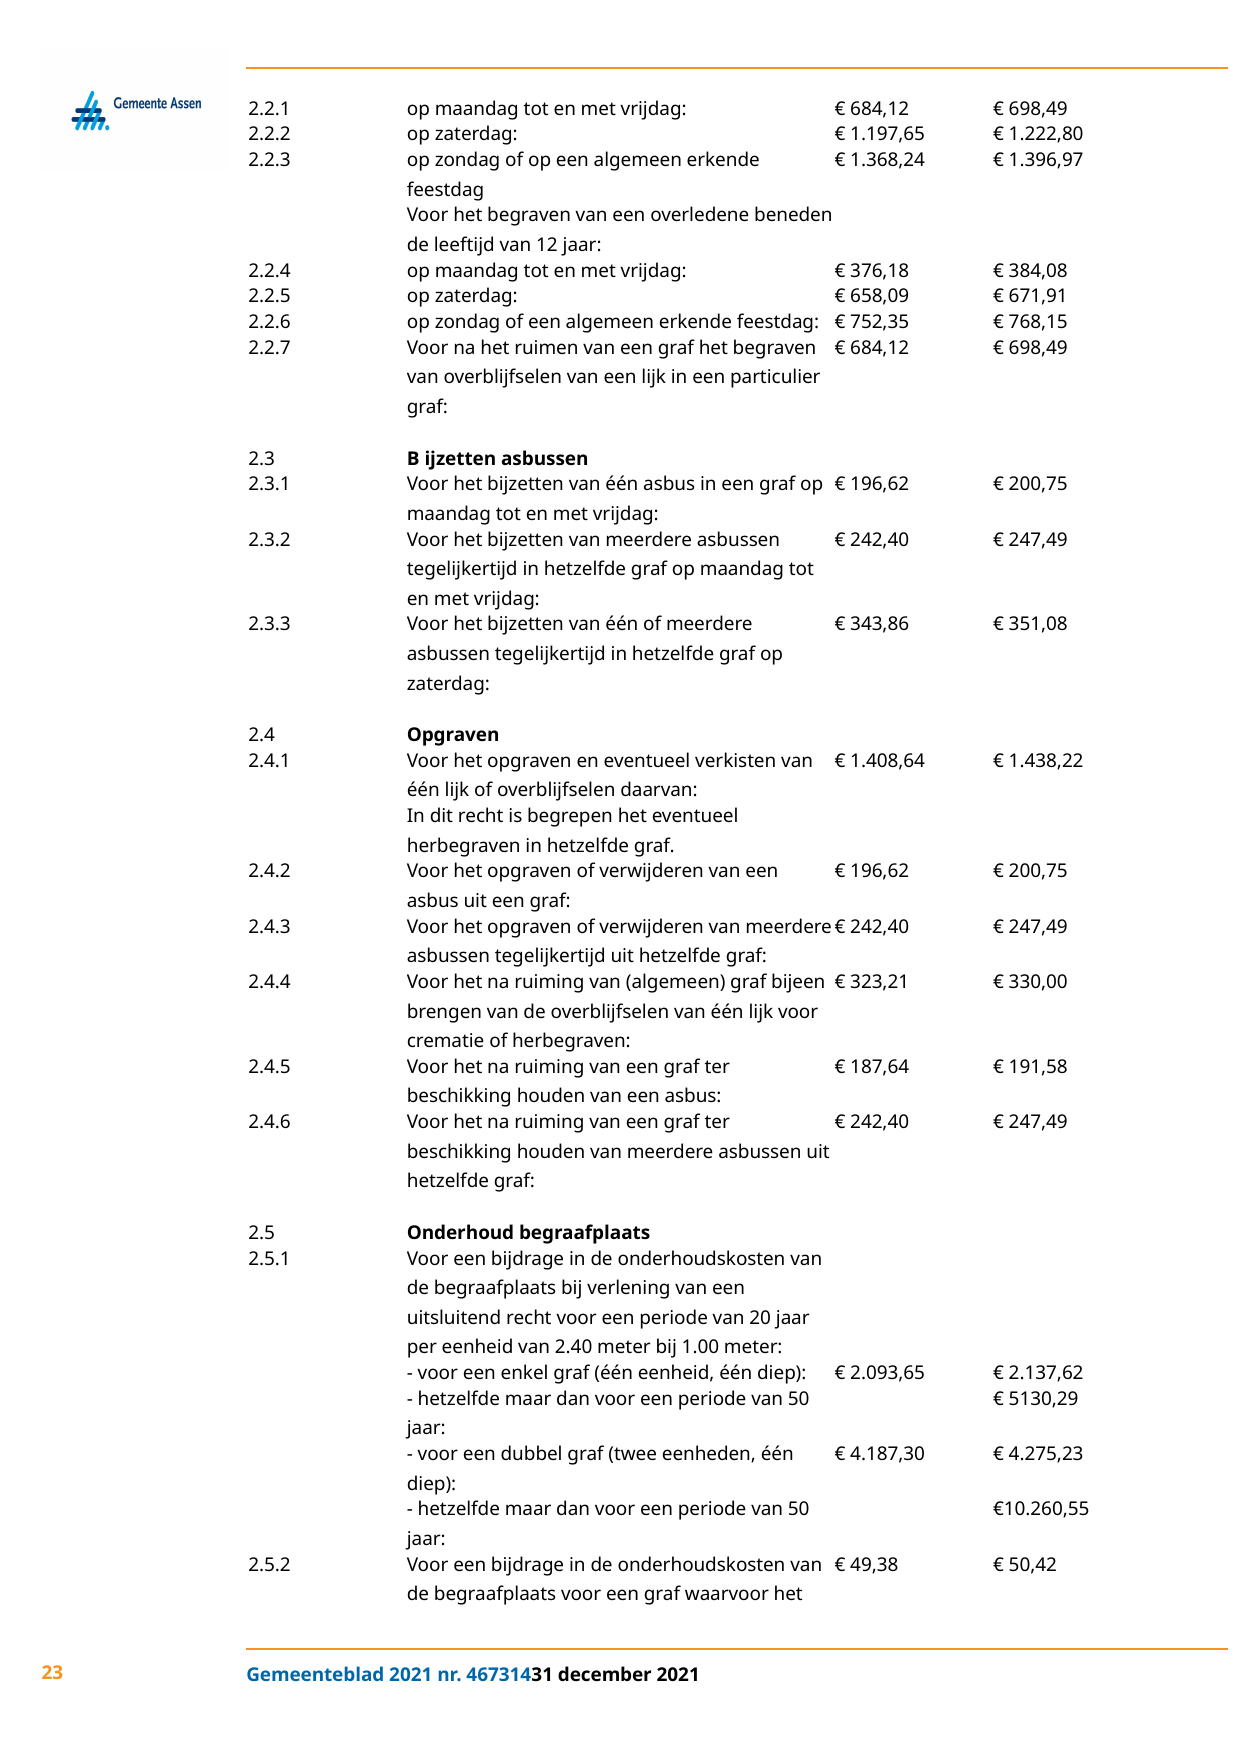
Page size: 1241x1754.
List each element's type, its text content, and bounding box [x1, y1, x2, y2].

table_cell Voor een bijdrage in de onderhoudskosten van de begraafplaats bij verlening van een uitsluitend recht voor een periode van 20 jaar per eenheid van 2.40 meter bij 1.00 meter: [407, 1245, 834, 1359]
table_cell Voor een bijdrage in de onderhoudskosten van de begraafplaats voor een graf waarvoor het [407, 1551, 834, 1606]
table_cell € 684,12 [834, 334, 993, 419]
table_cell 2.3.3 [248, 611, 407, 696]
table_cell 2.4.3 [248, 913, 407, 968]
table_cell [248, 1193, 407, 1219]
table_cell € 187,64 [834, 1053, 993, 1108]
table_cell 2.3.2 [248, 526, 407, 611]
table_cell 2.4.6 [248, 1109, 407, 1193]
table_cell € 752,35 [834, 308, 993, 334]
table_cell Voor het na ruiming van een graf ter beschikking houden van meerdere asbussen uit hetzelfde graf: [407, 1109, 834, 1193]
table_cell [993, 696, 1152, 721]
table_cell [248, 202, 407, 257]
table_cell 2.4 [248, 721, 407, 747]
table_cell € 5130,29 [993, 1385, 1152, 1440]
table_cell op zondag of een algemeen erkende feestdag: [407, 308, 834, 334]
table_cell Voor het bijzetten van één asbus in een graf op maandag tot en met vrijdag: [407, 470, 834, 526]
table_cell € 1.408,64 [834, 747, 993, 802]
table_cell [248, 1359, 407, 1385]
table_cell 2.2.5 [248, 283, 407, 308]
table_cell [834, 721, 993, 747]
table_cell € 376,18 [834, 257, 993, 283]
table_cell Voor het na ruiming van een graf ter beschikking houden van een asbus: [407, 1053, 834, 1108]
table_cell - hetzelfde maar dan voor een periode van 50 jaar: [407, 1496, 834, 1551]
table_cell [834, 202, 993, 257]
table_cell € 351,08 [993, 611, 1152, 696]
table_cell 2.2.2 [248, 121, 407, 146]
table_cell [248, 1440, 407, 1496]
table_cell € 323,21 [834, 968, 993, 1053]
table_cell € 49,38 [834, 1551, 993, 1606]
table_cell In dit recht is begrepen het eventueel herbegraven in hetzelfde graf. [407, 802, 834, 858]
table_cell € 200,75 [993, 858, 1152, 913]
table_cell € 1.197,65 [834, 121, 993, 146]
table_cell op maandag tot en met vrijdag: [407, 95, 834, 121]
table_cell [834, 1245, 993, 1359]
table_cell [993, 802, 1152, 858]
table_cell € 384,08 [993, 257, 1152, 283]
table_cell € 247,49 [993, 913, 1152, 968]
table_cell 2.3.1 [248, 470, 407, 526]
table_cell - voor een enkel graf (één eenheid, één diep): [407, 1359, 834, 1385]
table_cell [834, 802, 993, 858]
table_cell [407, 696, 834, 721]
table_cell 2.3 [248, 445, 407, 470]
table_cell [407, 419, 834, 445]
table_cell [993, 1245, 1152, 1359]
table_cell Opgraven [407, 721, 834, 747]
table_cell Voor het opgraven of verwijderen van een asbus uit een graf: [407, 858, 834, 913]
table_cell [248, 419, 407, 445]
table_cell op zaterdag: [407, 283, 834, 308]
table_cell [993, 419, 1152, 445]
table_cell [993, 1193, 1152, 1219]
table_cell € 671,91 [993, 283, 1152, 308]
table_cell € 247,49 [993, 526, 1152, 611]
table_cell op maandag tot en met vrijdag: [407, 257, 834, 283]
table_cell € 4.187,30 [834, 1440, 993, 1496]
table_cell € 191,58 [993, 1053, 1152, 1108]
table_cell [834, 1385, 993, 1440]
table_cell op zaterdag: [407, 121, 834, 146]
table_cell 2.4.1 [248, 747, 407, 802]
table_cell Voor het opgraven of verwijderen van meerdere asbussen tegelijkertijd uit hetzelfde graf: [407, 913, 834, 968]
table_cell [248, 1496, 407, 1551]
table_cell 2.4.4 [248, 968, 407, 1053]
table_cell 2.5.2 [248, 1551, 407, 1606]
table_cell op zondag of op een algemeen erkende feestdag [407, 146, 834, 202]
table_cell € 1.396,97 [993, 146, 1152, 202]
table_cell Voor het begraven van een overledene beneden de leeftijd van 12 jaar: [407, 202, 834, 257]
table_cell 2.5 [248, 1219, 407, 1245]
table_cell € 698,49 [993, 95, 1152, 121]
table_cell B ijzetten asbussen [407, 445, 834, 470]
table_cell [248, 802, 407, 858]
table_cell € 330,00 [993, 968, 1152, 1053]
table_cell [834, 445, 993, 470]
table_cell Voor het bijzetten van meerdere asbussen tegelijkertijd in hetzelfde graf op maandag tot en met vrijdag: [407, 526, 834, 611]
table_cell [834, 419, 993, 445]
table_cell Voor het opgraven en eventueel verkisten van één lijk of overblijfselen daarvan: [407, 747, 834, 802]
table_cell € 247,49 [993, 1109, 1152, 1193]
table_cell Onderhoud begraafplaats [407, 1219, 834, 1245]
table_cell € 2.137,62 [993, 1359, 1152, 1385]
table_cell € 698,49 [993, 334, 1152, 419]
table_cell € 2.093,65 [834, 1359, 993, 1385]
table_cell [993, 721, 1152, 747]
table_cell € 684,12 [834, 95, 993, 121]
table_cell € 1.368,24 [834, 146, 993, 202]
table_cell € 200,75 [993, 470, 1152, 526]
table_cell 2.2.4 [248, 257, 407, 283]
table_cell € 50,42 [993, 1551, 1152, 1606]
table_cell [834, 1219, 993, 1245]
table_cell - hetzelfde maar dan voor een periode van 50 jaar: [407, 1385, 834, 1440]
table_cell - voor een dubbel graf (twee eenheden, één diep): [407, 1440, 834, 1496]
table_cell € 4.275,23 [993, 1440, 1152, 1496]
table_cell € 242,40 [834, 1109, 993, 1193]
table_cell € 658,09 [834, 283, 993, 308]
table_cell [834, 1193, 993, 1219]
table_cell [248, 696, 407, 721]
table_cell 2.5.1 [248, 1245, 407, 1359]
table_cell € 1.222,80 [993, 121, 1152, 146]
table_cell 2.4.2 [248, 858, 407, 913]
table_cell [834, 1496, 993, 1551]
table_cell 2.2.3 [248, 146, 407, 202]
table_cell € 196,62 [834, 858, 993, 913]
table_cell Voor het bijzetten van één of meerdere asbussen tegelijkertijd in hetzelfde graf op zaterdag: [407, 611, 834, 696]
table_cell 2.2.6 [248, 308, 407, 334]
table_cell [834, 696, 993, 721]
table_cell Voor na het ruimen van een graf het begraven van overblijfselen van een lijk in een particulier graf: [407, 334, 834, 419]
table_cell Voor het na ruiming van (algemeen) graf bijeen brengen van de overblijfselen van één lijk voor crematie of herbegraven: [407, 968, 834, 1053]
table_cell € 343,86 [834, 611, 993, 696]
table_cell [993, 202, 1152, 257]
table_cell € 196,62 [834, 470, 993, 526]
picture [41, 47, 231, 172]
table_cell € 242,40 [834, 913, 993, 968]
table_cell [993, 445, 1152, 470]
table_cell [407, 1193, 834, 1219]
table_cell 2.4.5 [248, 1053, 407, 1108]
table_cell 2.2.7 [248, 334, 407, 419]
table_cell € 768,15 [993, 308, 1152, 334]
table_cell €10.260,55 [993, 1496, 1152, 1551]
table_cell [993, 1219, 1152, 1245]
table_cell 2.2.1 [248, 95, 407, 121]
table_cell € 242,40 [834, 526, 993, 611]
table_cell [248, 1385, 407, 1440]
table_cell € 1.438,22 [993, 747, 1152, 802]
